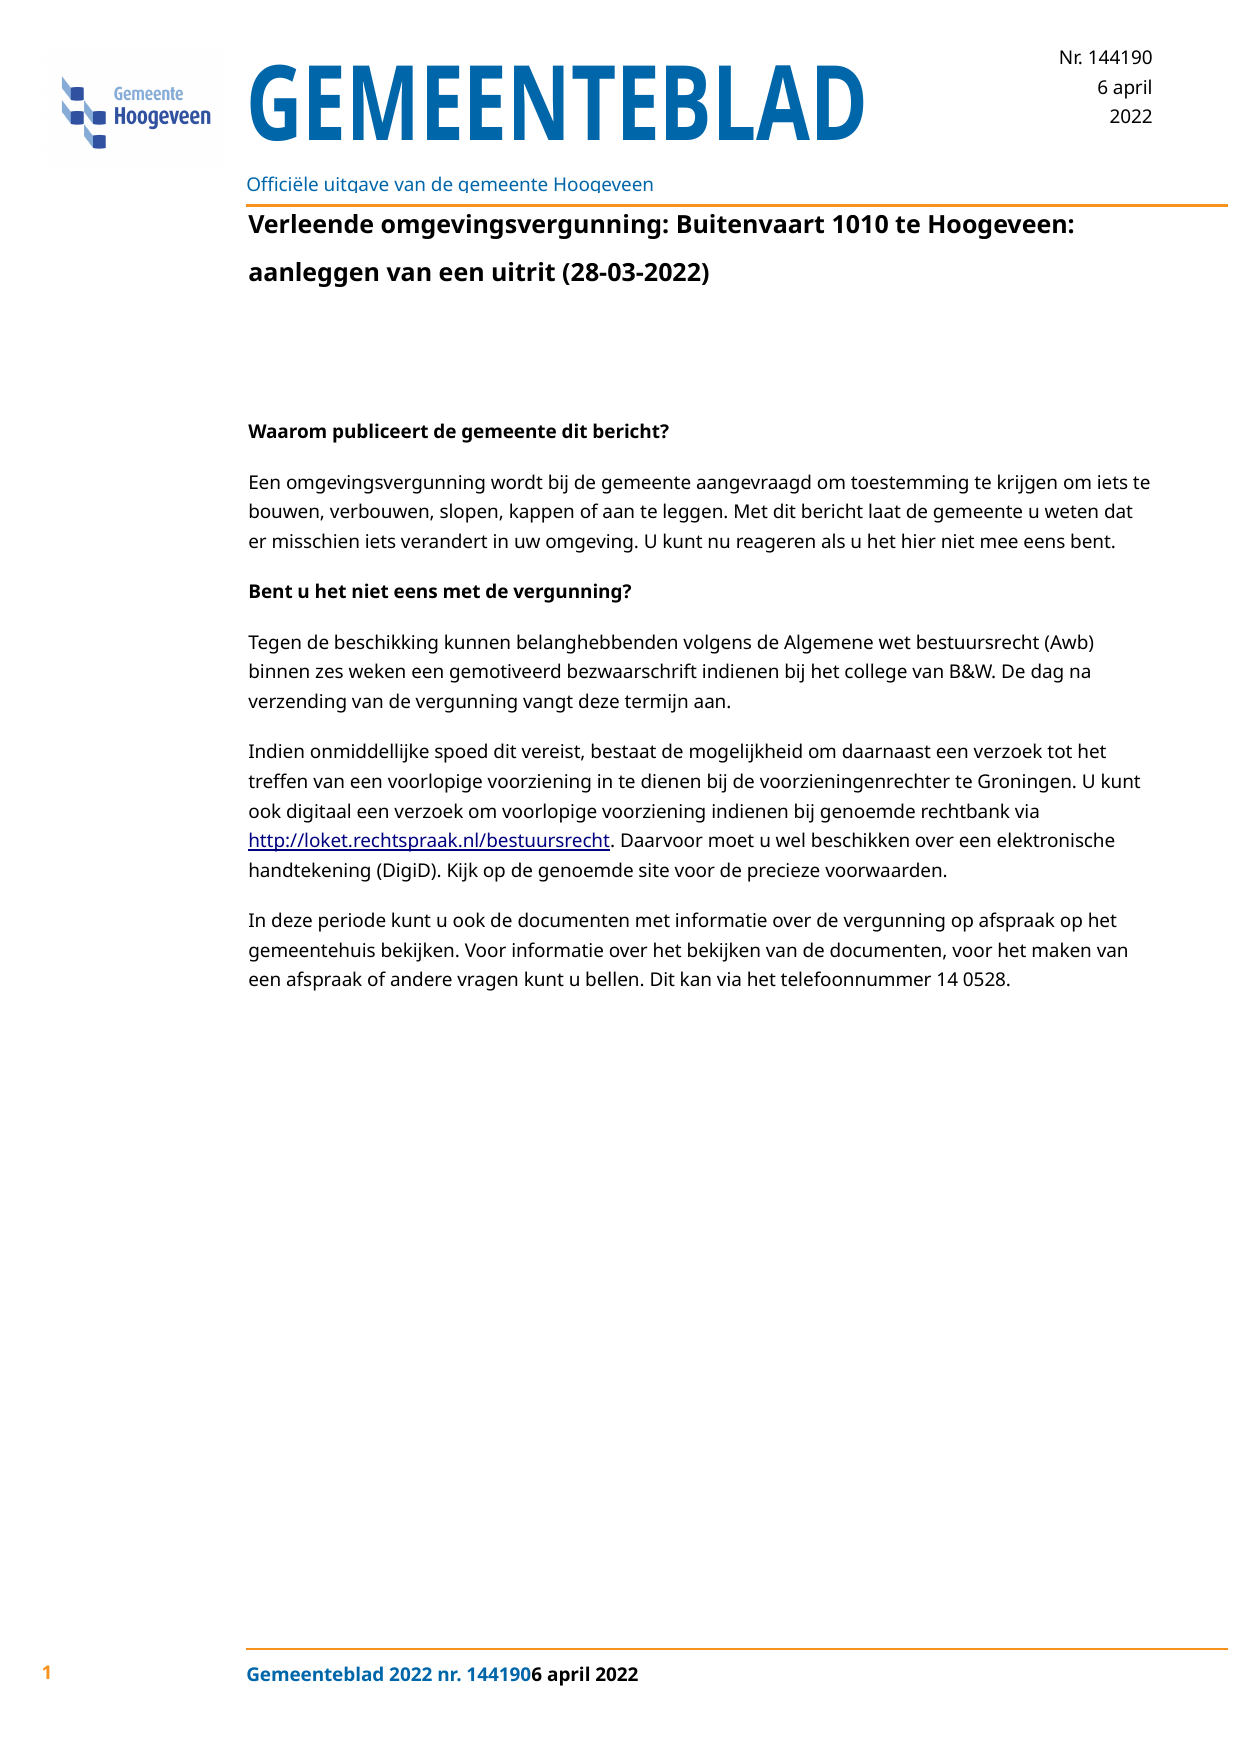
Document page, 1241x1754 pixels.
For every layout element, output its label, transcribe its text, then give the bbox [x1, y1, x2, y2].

text Tegen de beschikking kunnen belanghebbenden volgens de Algemene wet bestuursrecht (Awb) binnen zes weken een gemotiveerd bezwaarschrift indienen bij het college van B&W. De dag na verzending van de vergunning vangt deze termijn aan. [248, 629, 1152, 714]
text Indien onmiddellijke spoed dit vereist, bestaat de mogelijkheid om daarnaast een verzoek tot het treffen van een voorlopige voorziening in te dienen bij de voorzieningenrechter te Groningen. U kunt ook digitaal een verzoek om voorlopige voorziening indienen bij genoemde rechtbank via http://loket.rechtspraak.nl/bestuursrecht. Daarvoor moet u wel beschikken over een elektronische handtekening (DigiD). Kijk op de genoemde site voor de precieze voorwaarden. [248, 739, 1152, 883]
picture [41, 47, 231, 172]
text Waarom publiceert de gemeente dit bericht? [248, 419, 1152, 444]
text In deze periode kunt u ook de documenten met informatie over de vergunning op afspraak op het gemeentehuis bekijken. Voor informatie over het bekijken van de documenten, voor het maken van een afspraak of andere vragen kunt u bellen. Dit kan via het telefoonnummer 14 0528. [248, 907, 1152, 992]
text Een omgevingsvergunning wordt bij de gemeente aangevraagd om toestemming te krijgen om iets te bouwen, verbouwen, slopen, kappen of aan te leggen. Met dit bericht laat de gemeente u weten dat er misschien iets verandert in uw omgeving. U kunt nu reageren als u het hier niet mee eens bent. [248, 469, 1152, 554]
text Bent u het niet eens met de vergunning? [248, 579, 1152, 604]
text Verleende omgevingsvergunning: Buitenvaart 1010 te Hoogeveen: aanleggen van een uitrit (28-03-2022) [248, 207, 1152, 288]
